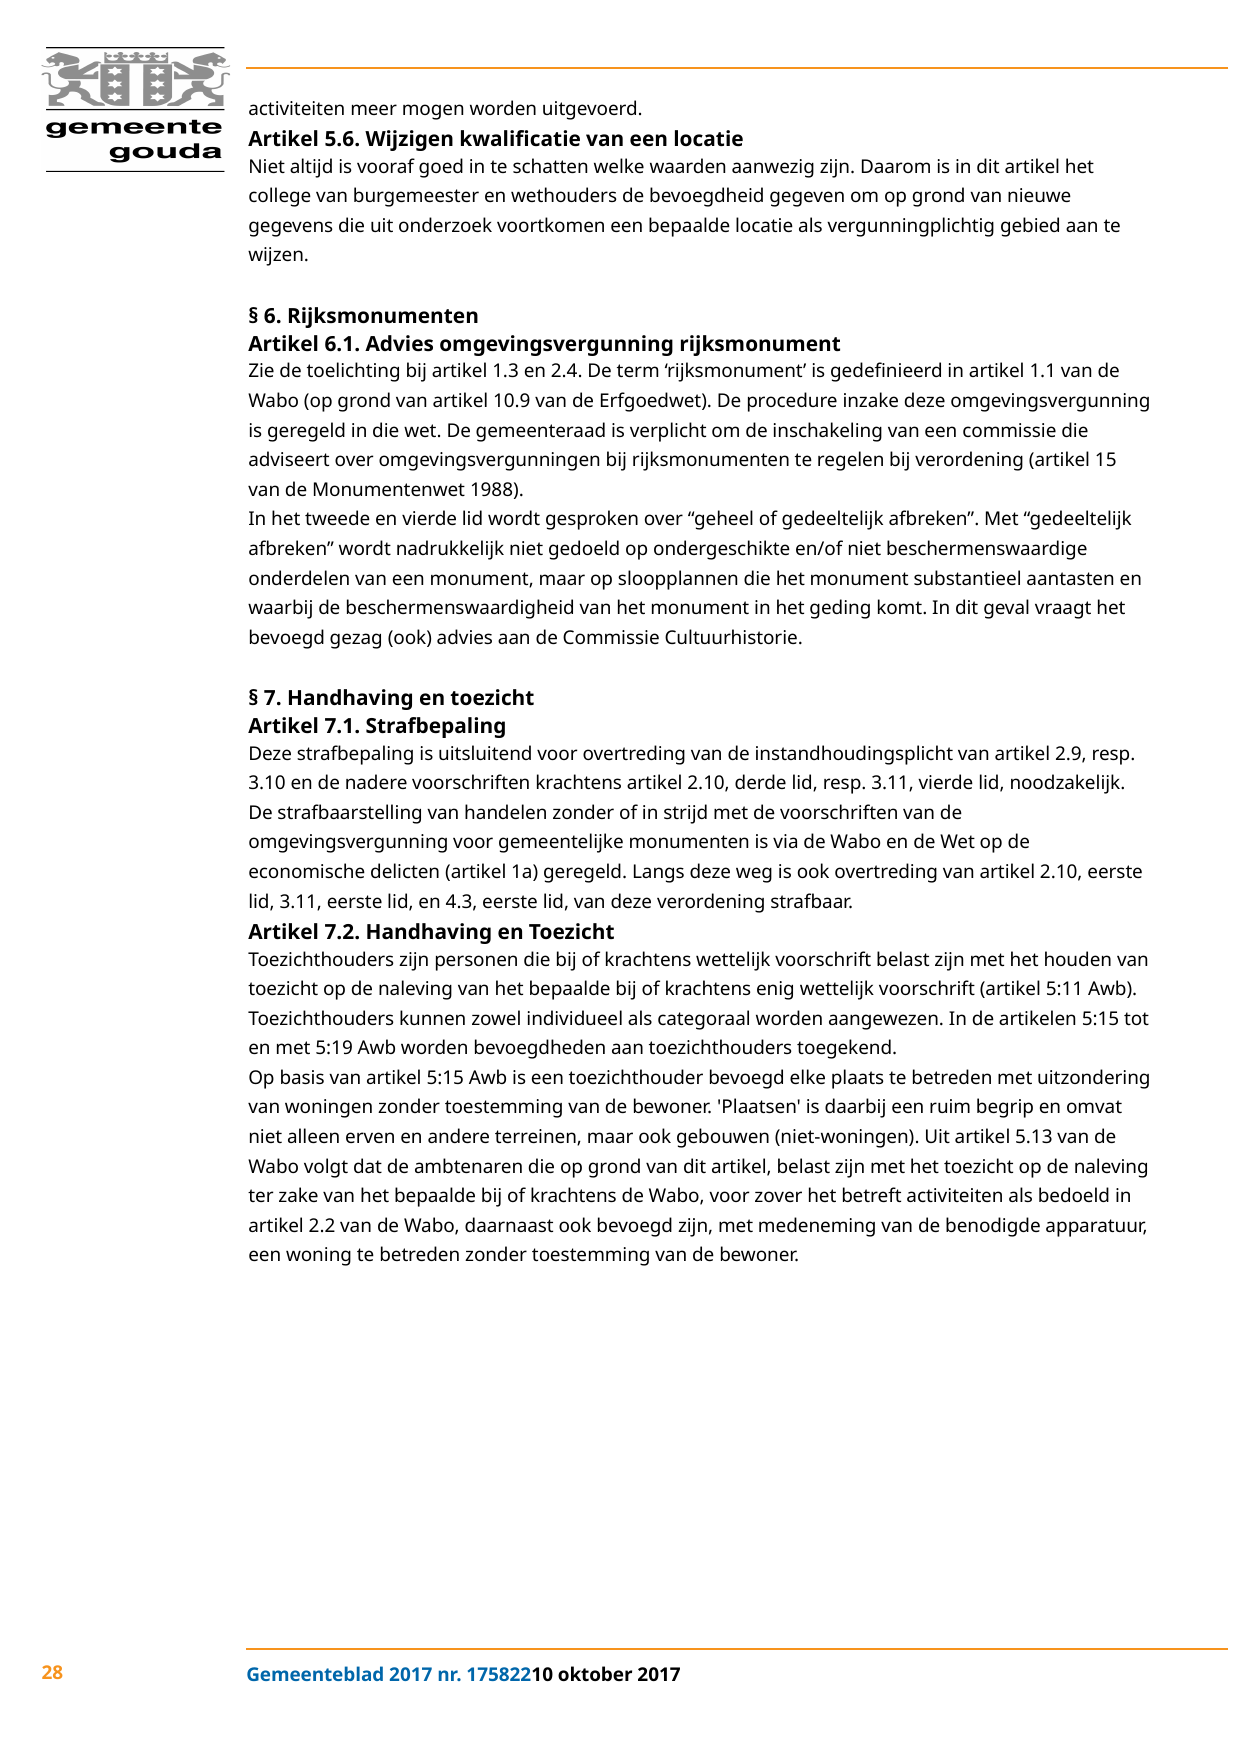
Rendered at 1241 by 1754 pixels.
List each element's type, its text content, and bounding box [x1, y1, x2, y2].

text Deze strafbepaling is uitsluitend voor overtreding van de instandhoudingsplicht van artikel 2.9, resp. 3.10 en de nadere voorschriften krachtens artikel 2.10, derde lid, resp. 3.11, vierde lid, noodzakelijk. De strafbaarstelling van handelen zonder of in strijd met de voorschriften van de omgevingsvergunning voor gemeentelijke monumenten is via de Wabo en de Wet op de economische delicten (artikel 1a) geregeld. Langs deze weg is ook overtreding van artikel 2.10, eerste lid, 3.11, eerste lid, en 4.3, eerste lid, van deze verordening strafbaar. [248, 740, 1152, 913]
text Artikel 6.1. Advies omgevingsvergunning rijksmonument [248, 329, 1152, 358]
text Niet altijd is vooraf goed in te schatten welke waarden aanwezig zijn. Daarom is in dit artikel het college van burgemeester en wethouders de bevoegdheid gegeven om op grond van nieuwe gegevens die uit onderzoek voortkomen een bepaalde locatie als vergunningplichtig gebied aan te wijzen. [248, 153, 1152, 267]
picture [41, 47, 231, 172]
text Artikel 7.1. Strafbepaling [248, 711, 1152, 740]
text Zie de toelichting bij artikel 1.3 en 2.4. De term ‘rijksmonument’ is gedefinieerd in artikel 1.1 van de Wabo (op grond van artikel 10.9 van de Erfgoedwet). De procedure inzake deze omgevingsvergunning is geregeld in die wet. De gemeenteraad is verplicht om de inschakeling van een commissie die adviseert over omgevingsvergunningen bij rijksmonumenten te regelen bij verordening (artikel 15 van de Monumentenwet 1988). [248, 358, 1152, 502]
text Toezichthouders zijn personen die bij of krachtens wettelijk voorschrift belast zijn met het houden van toezicht op de naleving van het bepaalde bij of krachtens enig wettelijk voorschrift (artikel 5:11 Awb). Toezichthouders kunnen zowel individueel als categoraal worden aangewezen. In de artikelen 5:15 tot en met 5:19 Awb worden bevoegdheden aan toezichthouders toegekend. [248, 946, 1152, 1060]
text Artikel 5.6. Wijzigen kwalificatie van een locatie [248, 124, 1152, 153]
text Artikel 7.2. Handhaving en Toezicht [248, 917, 1152, 946]
text activiteiten meer mogen worden uitgevoerd. [248, 95, 1152, 121]
text Op basis van artikel 5:15 Awb is een toezichthouder bevoegd elke plaats te betreden met uitzondering van woningen zonder toestemming van de bewoner. 'Plaatsen' is daarbij een ruim begrip en omvat niet alleen erven en andere terreinen, maar ook gebouwen (niet-woningen). Uit artikel 5.13 van de Wabo volgt dat de ambtenaren die op grond van dit artikel, belast zijn met het toezicht op de naleving ter zake van het bepaalde bij of krachtens de Wabo, voor zover het betreft activiteiten als bedoeld in artikel 2.2 van de Wabo, daarnaast ook bevoegd zijn, met medeneming van de benodigde apparatuur, een woning te betreden zonder toestemming van de bewoner. [248, 1064, 1152, 1267]
text § 7. Handhaving en toezicht [248, 683, 1152, 711]
text In het tweede en vierde lid wordt gesproken over “geheel of gedeeltelijk afbreken”. Met “gedeeltelijk afbreken” wordt nadrukkelijk niet gedoeld op ondergeschikte en/of niet beschermenswaardige onderdelen van een monument, maar op sloopplannen die het monument substantieel aantasten en waarbij de beschermenswaardigheid van het monument in het geding komt. In dit geval vraagt het bevoegd gezag (ook) advies aan de Commissie Cultuurhistorie. [248, 506, 1152, 649]
text § 6. Rijksmonumenten [248, 301, 1152, 329]
